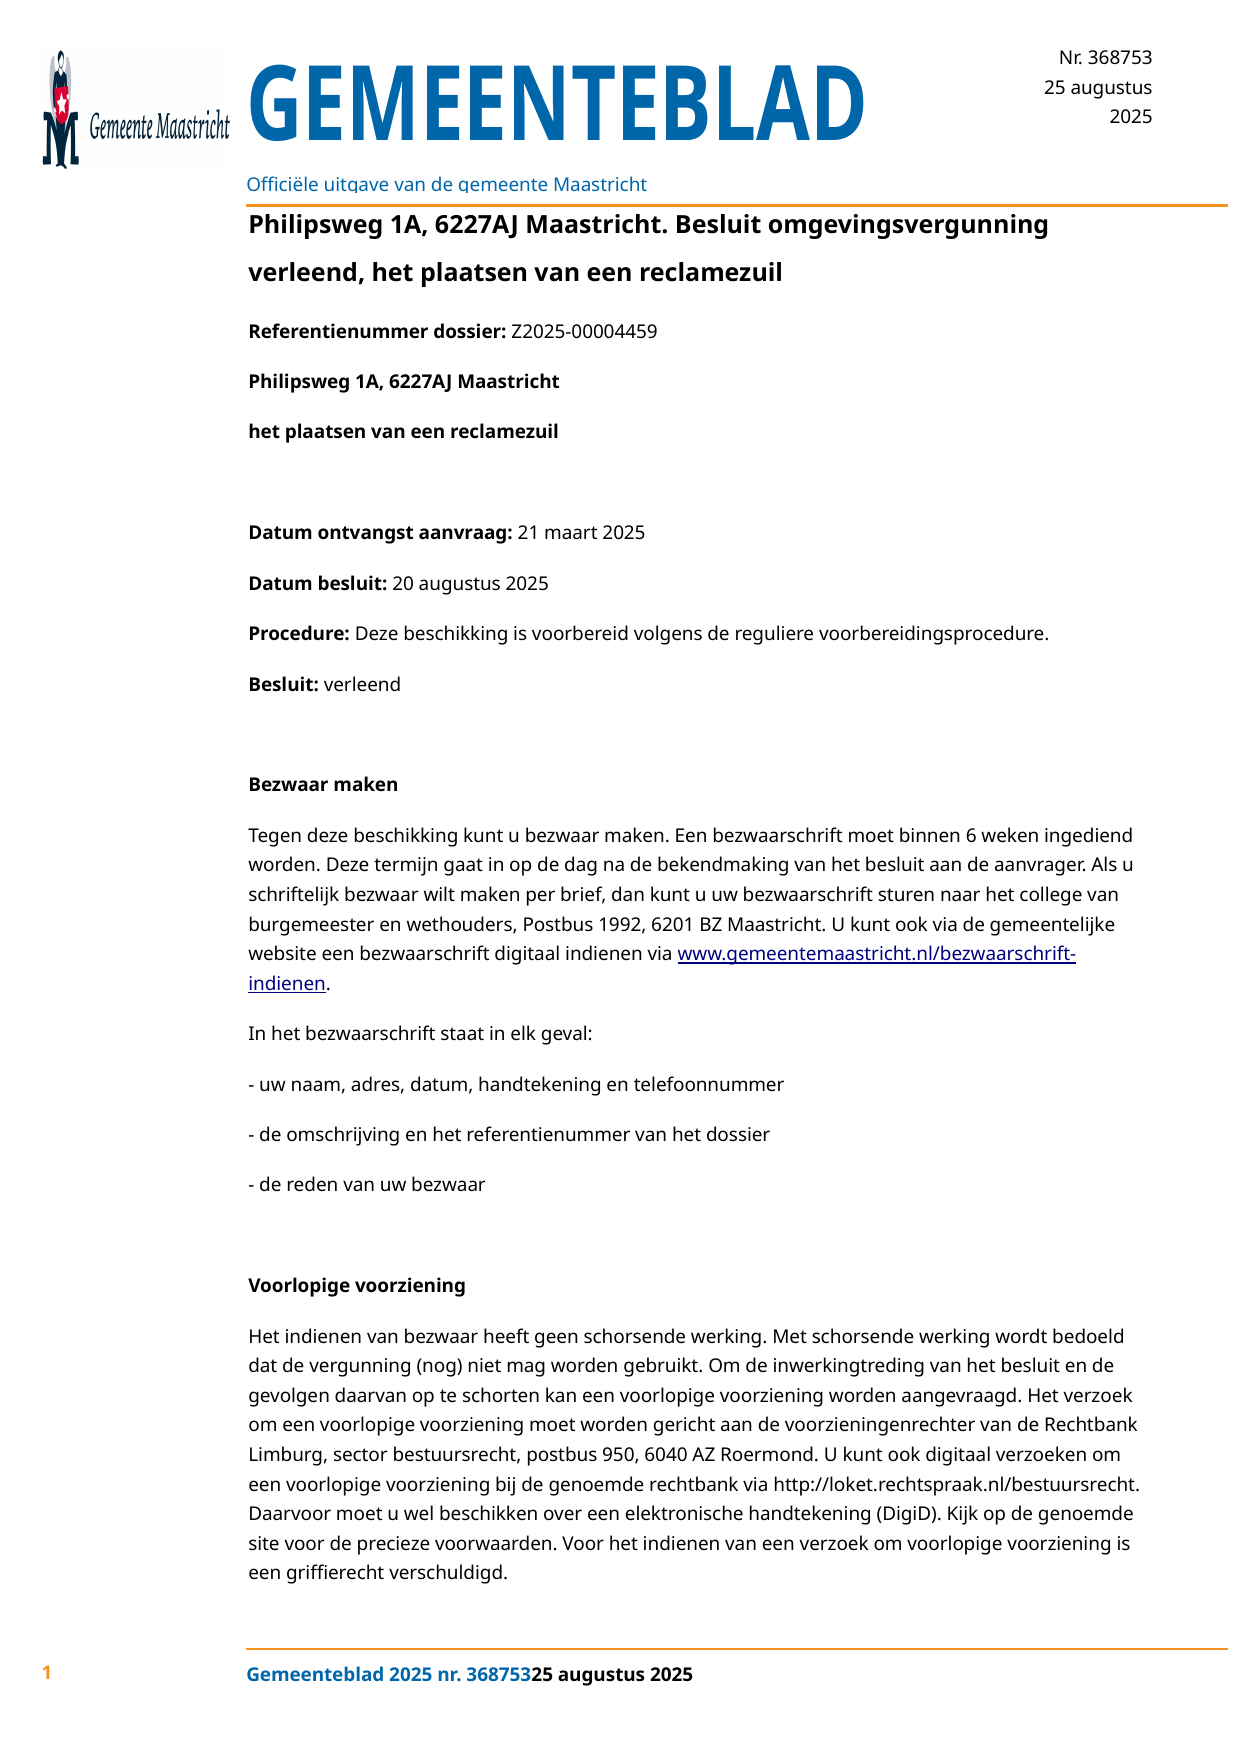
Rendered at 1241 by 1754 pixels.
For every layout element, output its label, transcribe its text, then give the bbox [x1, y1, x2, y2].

text Procedure: Deze beschikking is voorbereid volgens de reguliere voorbereidingsprocedure. [248, 620, 1152, 646]
text - de omschrijving en het referentienummer van het dossier [248, 1121, 1152, 1147]
text Philipsweg 1A, 6227AJ Maastricht [248, 368, 1152, 394]
text - de reden van uw bezwaar [248, 1172, 1152, 1197]
text het plaatsen van een reclamezuil [248, 419, 1152, 444]
text Datum besluit: 20 augustus 2025 [248, 570, 1152, 596]
picture [41, 47, 231, 172]
text Bezwaar maken [248, 772, 1152, 797]
text Het indienen van bezwaar heeft geen schorsende werking. Met schorsende werking wordt bedoeld dat de vergunning (nog) niet mag worden gebruikt. Om de inwerkingtreding van het besluit en de gevolgen daarvan op te schorten kan een voorlopige voorziening worden aangevraagd. Het verzoek om een voorlopige voorziening moet worden gericht aan de voorzieningenrechter van de Rechtbank Limburg, sector bestuursrecht, postbus 950, 6040 AZ Roermond. U kunt ook digitaal verzoeken om een voorlopige voorziening bij de genoemde rechtbank via http://loket.rechtspraak.nl/bestuursrecht. Daarvoor moet u wel beschikken over een elektronische handtekening (DigiD). Kijk op de genoemde site voor de precieze voorwaarden. Voor het indienen van een verzoek om voorlopige voorziening is een griffierecht verschuldigd. [248, 1323, 1152, 1585]
text Besluit: verleend [248, 671, 1152, 697]
text In het bezwaarschrift staat in elk geval: [248, 1020, 1152, 1046]
text Tegen deze beschikking kunt u bezwaar maken. Een bezwaarschrift moet binnen 6 weken ingediend worden. Deze termijn gaat in op de dag na de bekendmaking van het besluit aan de aanvrager. Als u schriftelijk bezwaar wilt maken per brief, dan kunt u uw bezwaarschrift sturen naar het college van burgemeester en wethouders, Postbus 1992, 6201 BZ Maastricht. U kunt ook via de gemeentelijke website een bezwaarschrift digitaal indienen via www.gemeentemaastricht.nl/bezwaarschrift-indienen. [248, 822, 1152, 996]
text Referentienummer dossier: Z2025-00004459 [248, 318, 1152, 344]
text Datum ontvangst aanvraag: 21 maart 2025 [248, 519, 1152, 545]
text Voorlopige voorziening [248, 1272, 1152, 1298]
text - uw naam, adres, datum, handtekening en telefoonnummer [248, 1071, 1152, 1097]
text Philipsweg 1A, 6227AJ Maastricht. Besluit omgevingsvergunning verleend, het plaatsen van een reclamezuil [248, 207, 1152, 288]
